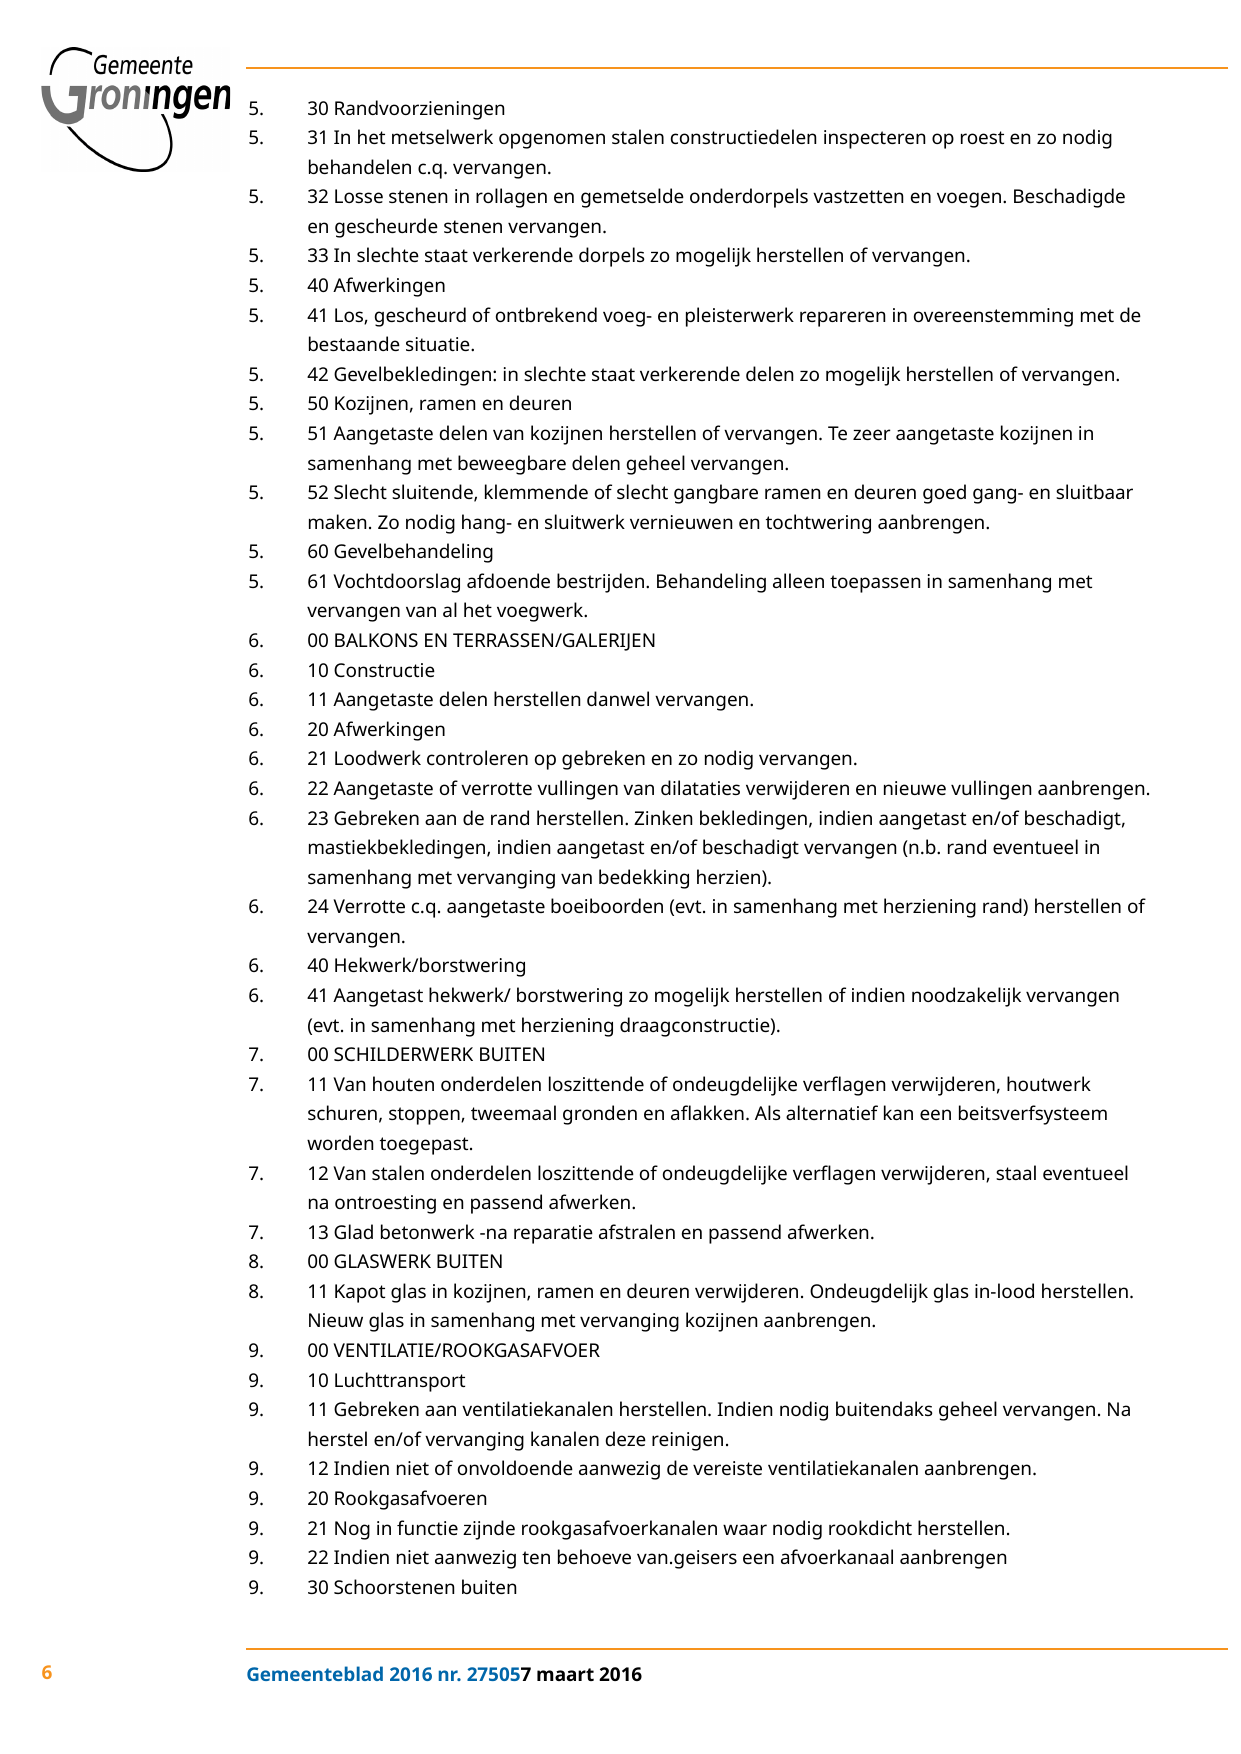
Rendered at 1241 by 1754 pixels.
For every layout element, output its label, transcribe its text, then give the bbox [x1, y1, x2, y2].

list 20 Rookgasafvoeren [248, 1485, 1152, 1511]
list 30 Randvoorzieningen [248, 95, 1152, 121]
list 41 Aangetast hekwerk/ borstwering zo mogelijk herstellen of indien noodzakelijk vervangen (evt. in samenhang met herziening draagconstructie). [248, 982, 1152, 1038]
list 11 Aangetaste delen herstellen danwel vervangen. [248, 686, 1152, 712]
list 12 Van stalen onderdelen loszittende of ondeugdelijke verflagen verwijderen, staal eventueel na ontroesting en passend afwerken. [248, 1160, 1152, 1215]
list 51 Aangetaste delen van kozijnen herstellen of vervangen. Te zeer aangetaste kozijnen in samenhang met beweegbare delen geheel vervangen. [248, 420, 1152, 476]
list 11 Kapot glas in kozijnen, ramen en deuren verwijderen. Ondeugdelijk glas in-lood herstellen. Nieuw glas in samenhang met vervanging kozijnen aanbrengen. [248, 1278, 1152, 1333]
list 10 Luchttransport [248, 1367, 1152, 1393]
list 13 Glad betonwerk -na reparatie afstralen en passend afwerken. [248, 1219, 1152, 1245]
list 30 Schoorstenen buiten [248, 1574, 1152, 1600]
list 33 In slechte staat verkerende dorpels zo mogelijk herstellen of vervangen. [248, 243, 1152, 268]
list 23 Gebreken aan de rand herstellen. Zinken bekledingen, indien aangetast en/of beschadigt, mastiekbekledingen, indien aangetast en/of beschadigt vervangen (n.b. rand eventueel in samenhang met vervanging van bedekking herzien). [248, 805, 1152, 890]
list 40 Hekwerk/borstwering [248, 953, 1152, 978]
list 21 Loodwerk controleren op gebreken en zo nodig vervangen. [248, 746, 1152, 771]
list 12 Indien niet of onvoldoende aanwezig de vereiste ventilatiekanalen aanbrengen. [248, 1456, 1152, 1481]
list 10 Constructie [248, 657, 1152, 683]
list 00 SCHILDERWERK BUITEN [248, 1041, 1152, 1067]
list 22 Aangetaste of verrotte vullingen van dilataties verwijderen en nieuwe vullingen aanbrengen. [248, 775, 1152, 801]
list 52 Slecht sluitende, klemmende of slecht gangbare ramen en deuren goed gang- en sluitbaar maken. Zo nodig hang- en sluitwerk vernieuwen en tochtwering aanbrengen. [248, 479, 1152, 535]
list 11 Van houten onderdelen loszittende of ondeugdelijke verflagen verwijderen, houtwerk schuren, stoppen, tweemaal gronden en aflakken. Als alternatief kan een beitsverfsysteem worden toegepast. [248, 1071, 1152, 1156]
list 42 Gevelbekledingen: in slechte staat verkerende delen zo mogelijk herstellen of vervangen. [248, 361, 1152, 387]
list 20 Afwerkingen [248, 716, 1152, 742]
list 40 Afwerkingen [248, 272, 1152, 298]
list 22 Indien niet aanwezig ten behoeve van.geisers een afvoerkanaal aanbrengen [248, 1544, 1152, 1570]
list 00 BALKONS EN TERRASSEN/GALERIJEN [248, 627, 1152, 653]
list 00 VENTILATIE/ROOKGASAFVOER [248, 1337, 1152, 1363]
list 32 Losse stenen in rollagen en gemetselde onderdorpels vastzetten en voegen. Beschadigde en gescheurde stenen vervangen. [248, 183, 1152, 239]
list 50 Kozijnen, ramen en deuren [248, 391, 1152, 416]
list 24 Verrotte c.q. aangetaste boeiboorden (evt. in samenhang met herziening rand) herstellen of vervangen. [248, 893, 1152, 949]
picture [41, 47, 231, 172]
list 31 In het metselwerk opgenomen stalen constructiedelen inspecteren op roest en zo nodig behandelen c.q. vervangen. [248, 124, 1152, 180]
list 11 Gebreken aan ventilatiekanalen herstellen. Indien nodig buitendaks geheel vervangen. Na herstel en/of vervanging kanalen deze reinigen. [248, 1396, 1152, 1452]
list 21 Nog in functie zijnde rookgasafvoerkanalen waar nodig rookdicht herstellen. [248, 1515, 1152, 1541]
list 41 Los, gescheurd of ontbrekend voeg- en pleisterwerk repareren in overeenstemming met de bestaande situatie. [248, 302, 1152, 357]
list 00 GLASWERK BUITEN [248, 1248, 1152, 1274]
list 61 Vochtdoorslag afdoende bestrijden. Behandeling alleen toepassen in samenhang met vervangen van al het voegwerk. [248, 568, 1152, 623]
list 60 Gevelbehandeling [248, 538, 1152, 564]
